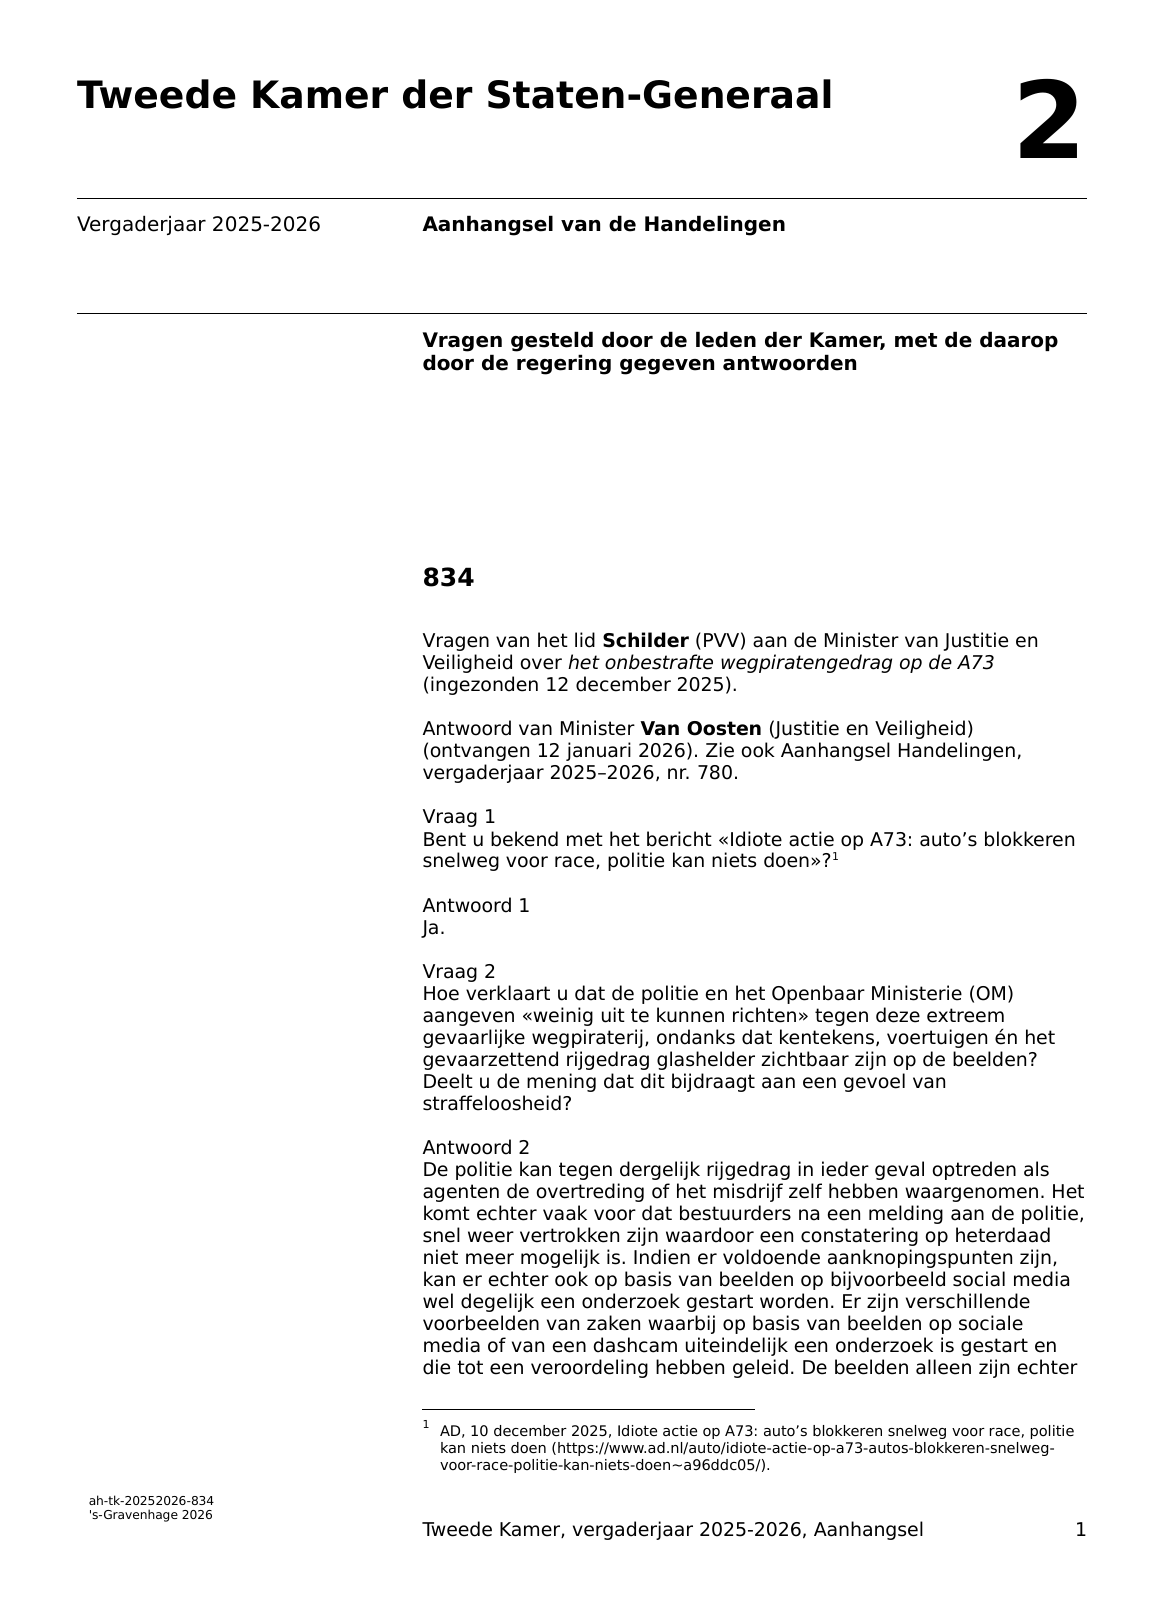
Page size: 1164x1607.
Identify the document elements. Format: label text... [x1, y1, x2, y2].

table_header Tweede Kamer der Staten-Generaal [77, 59, 886, 198]
table_cell [77, 314, 422, 375]
text Vraag 2 [422, 961, 1087, 983]
text Bent u bekend met het bericht «Idiote actie op A73: auto’s blokkeren snelweg voor race, politie kan niets doen»? [422, 828, 1087, 872]
text Antwoord van Minister Van Oosten (Justitie en Veiligheid) (ontvangen 12 januari 2026). Zie ook Aanhangsel Handelingen, vergaderjaar 2025–2026, nr. 780. [422, 718, 1087, 784]
table_cell Aanhangsel van de Handelingen [422, 199, 1087, 313]
table_cell Vergaderjaar 2025-2026 [77, 199, 422, 313]
text Antwoord 2 [422, 1137, 1087, 1159]
text De politie kan tegen dergelijk rijgedrag in ieder geval optreden als agenten de overtreding of het misdrijf zelf hebben waargenomen. Het komt echter vaak voor dat bestuurders na een melding aan de politie, snel weer vertrokken zijn waardoor een constatering op heterdaad niet meer mogelijk is. Indien er voldoende aanknopingspunten zijn, kan er echter ook op basis van beelden op bijvoorbeeld social media wel degelijk een onderzoek gestart worden. Er zijn verschillende voorbeelden van zaken waarbij op basis van beelden op sociale media of van een dashcam uiteindelijk een onderzoek is gestart en die tot een veroordeling hebben geleid. De beelden alleen zijn echter [422, 1159, 1087, 1378]
table_cell Vragen gesteld door de leden der Kamer, met de daarop door de regering gegeven antwoorden [422, 314, 1087, 375]
text ah-tk-20252026-834 [88, 1494, 323, 1508]
text Ja. [422, 917, 1087, 938]
text 834 [422, 563, 1087, 592]
text AD, 10 december 2025, Idiote actie op A73: auto’s blokkeren snelweg voor race, politie kan niets doen (https://www.ad.nl/auto/idiote-actie-op-a73-autos-blokkeren-snelweg-voor-race-politie-kan-niets-doen~a96ddc05/). [422, 1418, 1087, 1474]
text Hoe verklaart u dat de politie en het Openbaar Ministerie (OM) aangeven «weinig uit te kunnen richten» tegen deze extreem gevaarlijke wegpiraterij, ondanks dat kentekens, voertuigen én het gevaarzettend rijgedrag glashelder zichtbaar zijn op de beelden? Deelt u de mening dat dit bijdraagt aan een gevoel van straffeloosheid? [422, 983, 1087, 1114]
text Vragen van het lid Schilder (PVV) aan de Minister van Justitie en Veiligheid over het onbestrafte wegpiratengedrag op de A73 (ingezonden 12 december 2025). [422, 630, 1087, 696]
table_header 2 [886, 59, 1087, 198]
text Antwoord 1 [422, 894, 1087, 917]
text Vraag 1 [422, 806, 1087, 828]
text 's-Gravenhage 2026 [88, 1508, 323, 1522]
